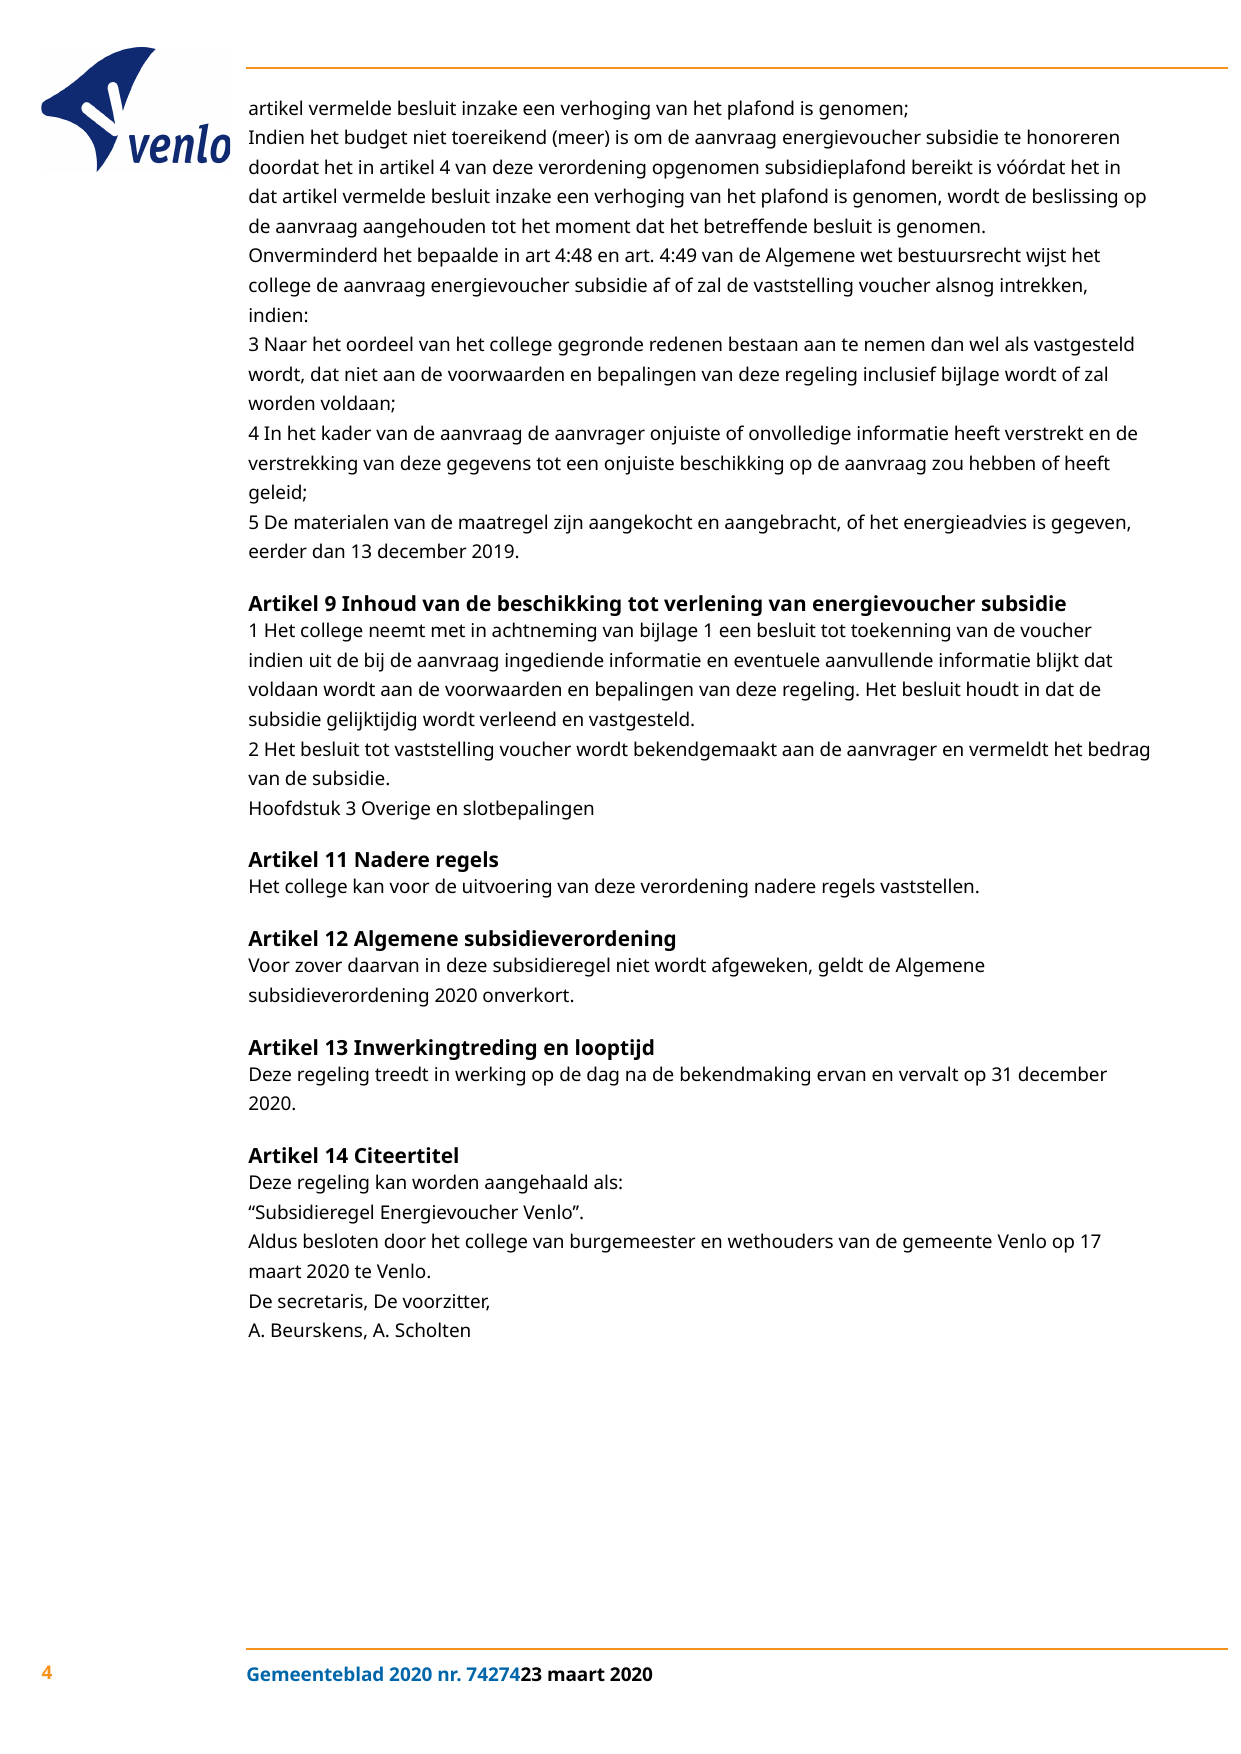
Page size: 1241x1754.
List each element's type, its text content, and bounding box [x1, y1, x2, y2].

text 3 Naar het oordeel van het college gegronde redenen bestaan aan te nemen dan wel als vastgesteld wordt, dat niet aan de voorwaarden en bepalingen van deze regeling inclusief bijlage wordt of zal worden voldaan; [248, 331, 1152, 416]
text “Subsidieregel Energievoucher Venlo’’. [248, 1199, 1152, 1225]
text Onverminderd het bepaalde in art 4:48 en art. 4:49 van de Algemene wet bestuursrecht wijst het college de aanvraag energievoucher subsidie af of zal de vaststelling voucher alsnog intrekken, indien: [248, 243, 1152, 328]
text Voor zover daarvan in deze subsidieregel niet wordt afgeweken, geldt de Algemene subsidieverordening 2020 onverkort. [248, 953, 1152, 1008]
text Artikel 11 Nadere regels [248, 845, 1152, 874]
text 2 Het besluit tot vaststelling voucher wordt bekendgemaakt aan de aanvrager en vermeldt het bedrag van de subsidie. [248, 736, 1152, 791]
text artikel vermelde besluit inzake een verhoging van het plafond is genomen; [248, 95, 1152, 121]
text Aldus besloten door het college van burgemeester en wethouders van de gemeente Venlo op 17 maart 2020 te Venlo. [248, 1229, 1152, 1284]
text Hoofdstuk 3 Overige en slotbepalingen [248, 795, 1152, 821]
text Deze regeling kan worden aangehaald als: [248, 1169, 1152, 1195]
text Artikel 12 Algemene subsidieverordening [248, 924, 1152, 953]
text 5 De materialen van de maatregel zijn aangekocht en aangebracht, of het energieadvies is gegeven, eerder dan 13 december 2019. [248, 509, 1152, 564]
text 4 In het kader van de aanvraag de aanvrager onjuiste of onvolledige informatie heeft verstrekt en de verstrekking van deze gegevens tot een onjuiste beschikking op de aanvraag zou hebben of heeft geleid; [248, 420, 1152, 505]
text Artikel 14 Citeertitel [248, 1141, 1152, 1169]
text Indien het budget niet toereikend (meer) is om de aanvraag energievoucher subsidie te honoreren doordat het in artikel 4 van deze verordening opgenomen subsidieplafond bereikt is vóórdat het in dat artikel vermelde besluit inzake een verhoging van het plafond is genomen, wordt de beslissing op de aanvraag aangehouden tot het moment dat het betreffende besluit is genomen. [248, 124, 1152, 239]
text Artikel 13 Inwerkingtreding en looptijd [248, 1033, 1152, 1061]
text De secretaris, De voorzitter, [248, 1288, 1152, 1313]
text Het college kan voor de uitvoering van deze verordening nadere regels vaststellen. [248, 874, 1152, 899]
text 1 Het college neemt met in achtneming van bijlage 1 een besluit tot toekenning van de voucher indien uit de bij de aanvraag ingediende informatie en eventuele aanvullende informatie blijkt dat voldaan wordt aan de voorwaarden en bepalingen van deze regeling. Het besluit houdt in dat de subsidie gelijktijdig wordt verleend en vastgesteld. [248, 617, 1152, 732]
text Deze regeling treedt in werking op de dag na de bekendmaking ervan en vervalt op 31 december 2020. [248, 1061, 1152, 1116]
picture [41, 47, 231, 172]
text Artikel 9 Inhoud van de beschikking tot verlening van energievoucher subsidie [248, 589, 1152, 617]
text A. Beurskens, A. Scholten [248, 1317, 1152, 1343]
